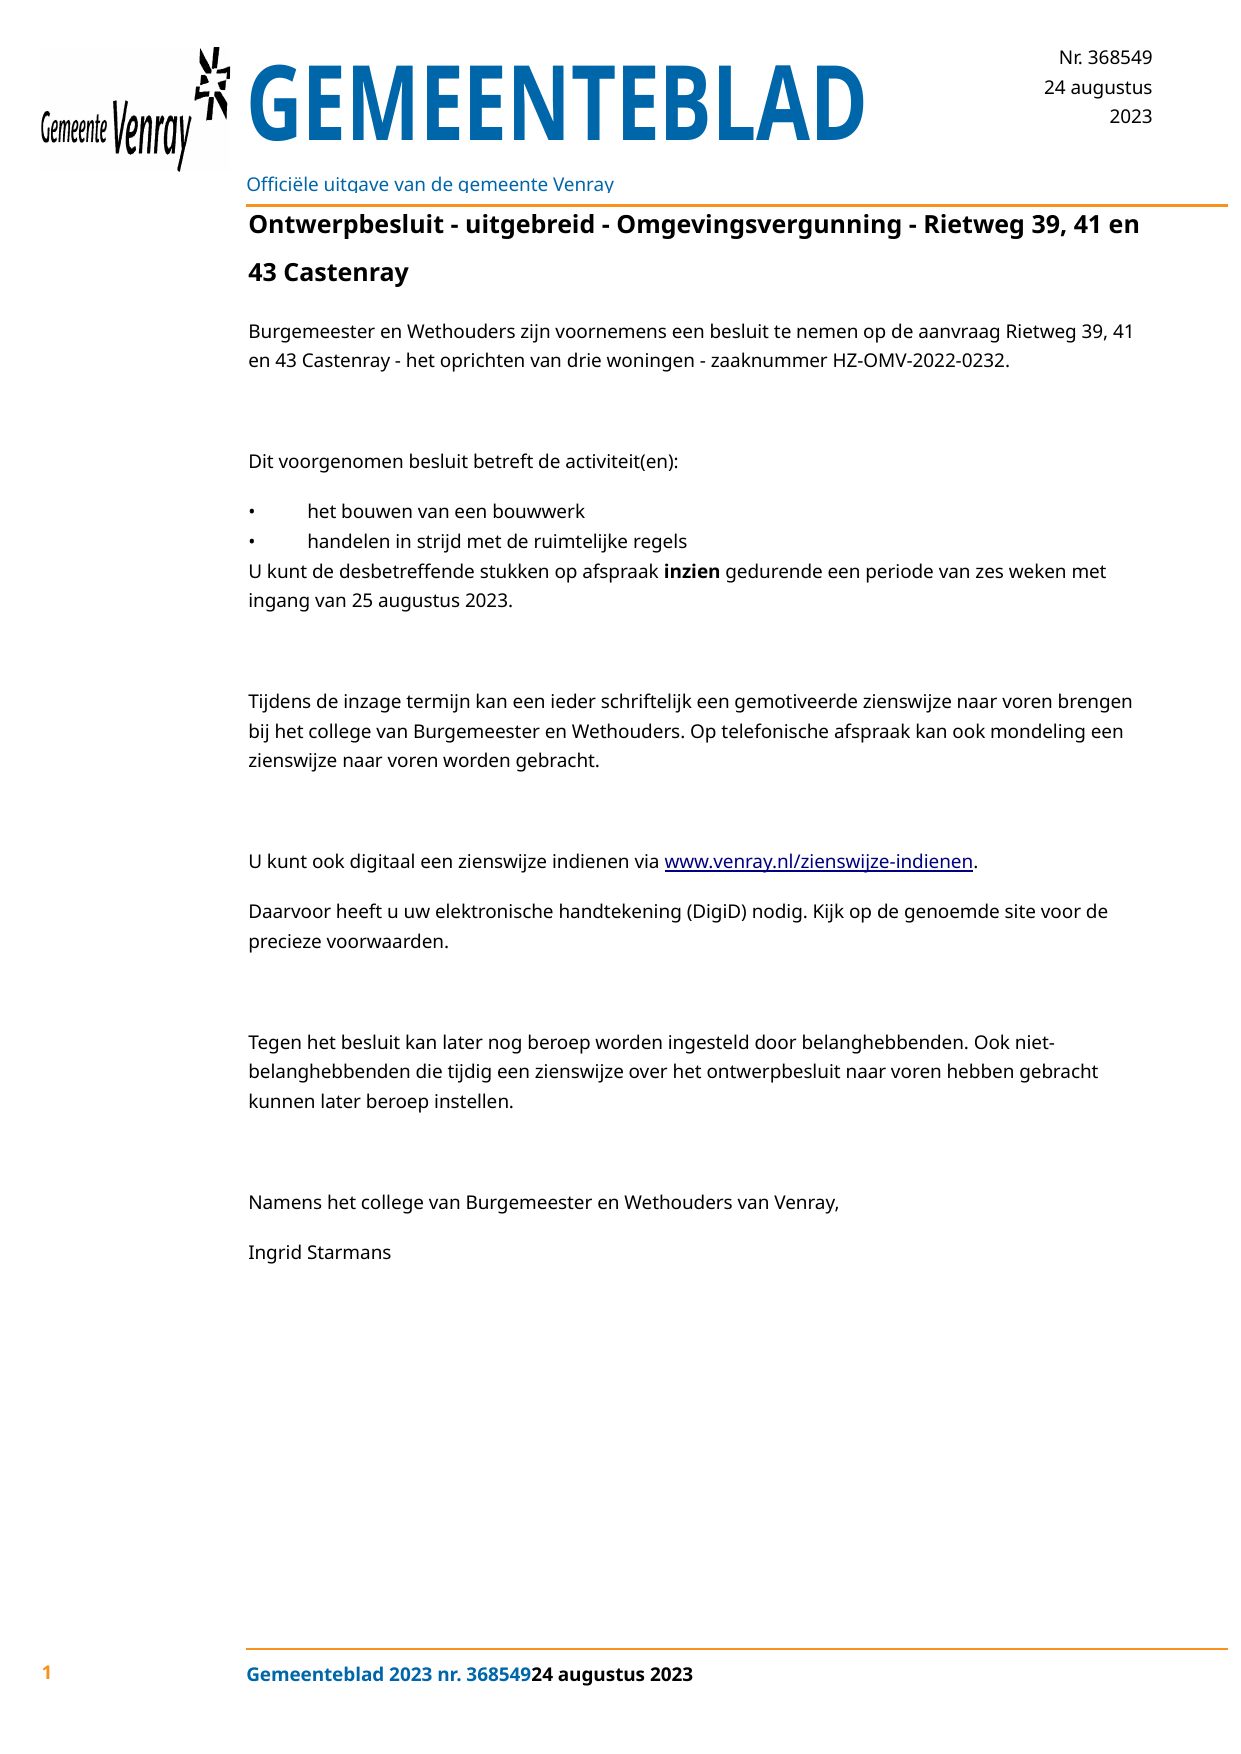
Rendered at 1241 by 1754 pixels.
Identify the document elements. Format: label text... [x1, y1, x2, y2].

picture [41, 47, 231, 172]
text Ontwerpbesluit - uitgebreid - Omgevingsvergunning - Rietweg 39, 41 en 43 Castenray [248, 207, 1152, 288]
text Ingrid Starmans [248, 1239, 1152, 1265]
list handelen in strijd met de ruimtelijke regels [248, 528, 1152, 554]
text U kunt ook digitaal een zienswijze indienen via www.venray.nl/zienswijze-indienen. [248, 848, 1152, 874]
text Namens het college van Burgemeester en Wethouders van Venray, [248, 1189, 1152, 1215]
text Burgemeester en Wethouders zijn voornemens een besluit te nemen op de aanvraag Rietweg 39, 41 en 43 Castenray - het oprichten van drie woningen - zaaknummer HZ-OMV-2022-0232. [248, 318, 1152, 373]
text Tegen het besluit kan later nog beroep worden ingesteld door belanghebbenden. Ook niet-belanghebbenden die tijdig een zienswijze over het ontwerpbesluit naar voren hebben gebracht kunnen later beroep instellen. [248, 1029, 1152, 1114]
list het bouwen van een bouwwerk [248, 499, 1152, 524]
text Dit voorgenomen besluit betreft de activiteit(en): [248, 448, 1152, 474]
text Daarvoor heeft u uw elektronische handtekening (DigiD) nodig. Kijk op de genoemde site voor de precieze voorwaarden. [248, 899, 1152, 954]
text U kunt de desbetreffende stukken op afspraak inzien gedurende een periode van zes weken met ingang van 25 augustus 2023. [248, 558, 1152, 613]
text Tijdens de inzage termijn kan een ieder schriftelijk een gemotiveerde zienswijze naar voren brengen bij het college van Burgemeester en Wethouders. Op telefonische afspraak kan ook mondeling een zienswijze naar voren worden gebracht. [248, 688, 1152, 773]
